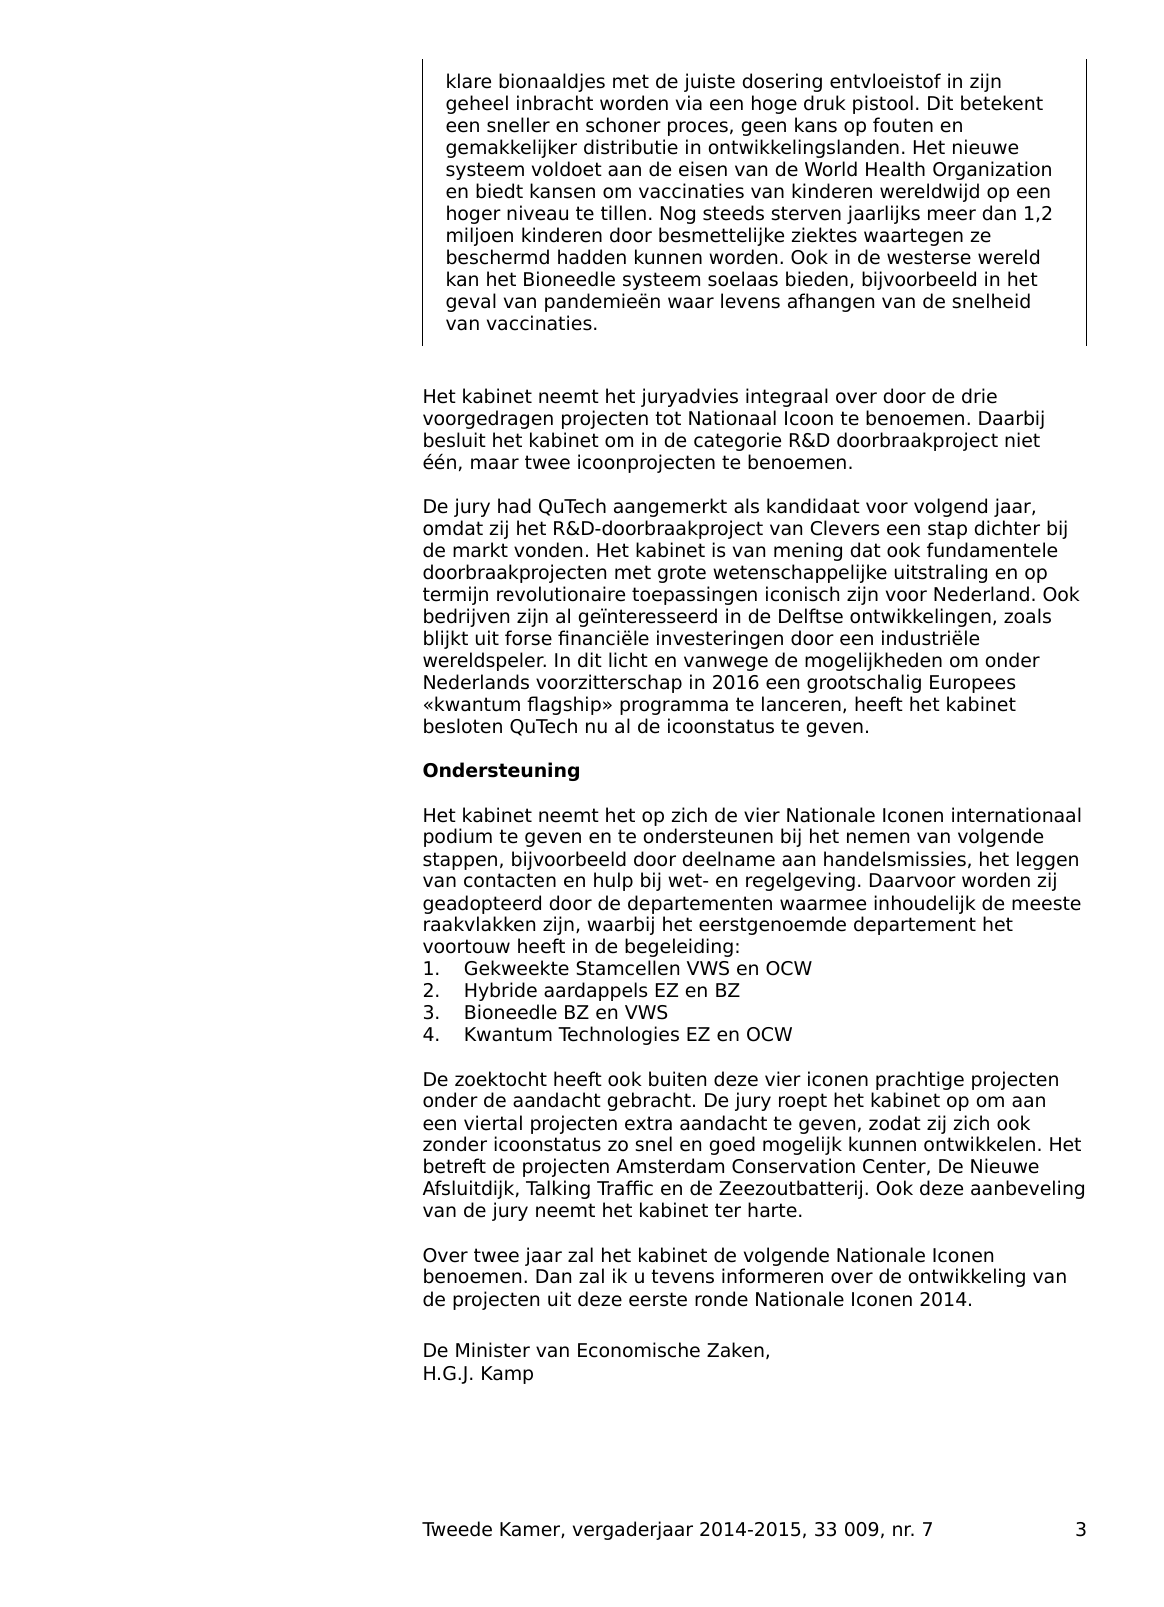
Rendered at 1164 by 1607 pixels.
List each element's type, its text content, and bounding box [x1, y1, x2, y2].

text Het kabinet neemt het juryadvies integraal over door de drie voorgedragen projecten tot Nationaal Icoon te benoemen. Daarbij besluit het kabinet om in de categorie R&D doorbraakproject niet één, maar twee icoonprojecten te benoemen. [422, 386, 1087, 474]
text 1. Gekweekte Stamcellen VWS en OCW [422, 958, 1087, 980]
subtitle Ondersteuning [422, 760, 1087, 782]
text De jury had QuTech aangemerkt als kandidaat voor volgend jaar, omdat zij het R&D-doorbraakproject van Clevers een stap dichter bij de markt vonden. Het kabinet is van mening dat ook fundamentele doorbraakprojecten met grote wetenschappelijke uitstraling en op termijn revolutionaire toepassingen iconisch zijn voor Nederland. Ook bedrijven zijn al geïnteresseerd in de Delftse ontwikkelingen, zoals blijkt uit forse financiële investeringen door een industriële wereldspeler. In dit licht en vanwege de mogelijkheden om onder Nederlands voorzitterschap in 2016 een grootschalig Europees «kwantum flagship» programma te lanceren, heeft het kabinet besloten QuTech nu al de icoonstatus te geven. [422, 496, 1087, 738]
text Het kabinet neemt het op zich de vier Nationale Iconen internationaal podium te geven en te ondersteunen bij het nemen van volgende stappen, bijvoorbeeld door deelname aan handelsmissies, het leggen van contacten en hulp bij wet- en regelgeving. Daarvoor worden zij geadopteerd door de departementen waarmee inhoudelijk de meeste raakvlakken zijn, waarbij het eerstgenoemde departement het voortouw heeft in de begeleiding: [422, 804, 1087, 958]
table_header klare bionaaldjes met de juiste dosering entvloeistof in zijn geheel inbracht worden via een hoge druk pistool. Dit betekent een sneller en schoner proces, geen kans op fouten en gemakkelijker distributie in ontwikkelingslanden. Het nieuwe systeem voldoet aan de eisen van de World Health Organization en biedt kansen om vaccinaties van kinderen wereldwijd op een hoger niveau te tillen. Nog steeds sterven jaarlijks meer dan 1,2 miljoen kinderen door besmettelijke ziektes waartegen ze beschermd hadden kunnen worden. Ook in de westerse wereld kan het Bioneedle systeem soelaas bieden, bijvoorbeeld in het geval van pandemieën waar levens afhangen van de snelheid van vaccinaties. [423, 59, 1086, 346]
text 2. Hybride aardappels EZ en BZ [422, 980, 1087, 1002]
text 3. Bioneedle BZ en VWS [422, 1002, 1087, 1024]
text De Minister van Economische Zaken, H.G.J. Kamp [422, 1340, 1087, 1384]
text Over twee jaar zal het kabinet de volgende Nationale Iconen benoemen. Dan zal ik u tevens informeren over de ontwikkeling van de projecten uit deze eerste ronde Nationale Iconen 2014. [422, 1244, 1087, 1310]
text De zoektocht heeft ook buiten deze vier iconen prachtige projecten onder de aandacht gebracht. De jury roept het kabinet op om aan een viertal projecten extra aandacht te geven, zodat zij zich ook zonder icoonstatus zo snel en goed mogelijk kunnen ontwikkelen. Het betreft de projecten Amsterdam Conservation Center, De Nieuwe Afsluitdijk, Talking Traffic en de Zeezoutbatterij. Ook deze aanbeveling van de jury neemt het kabinet ter harte. [422, 1068, 1087, 1222]
text 4. Kwantum Technologies EZ en OCW [422, 1024, 1087, 1046]
